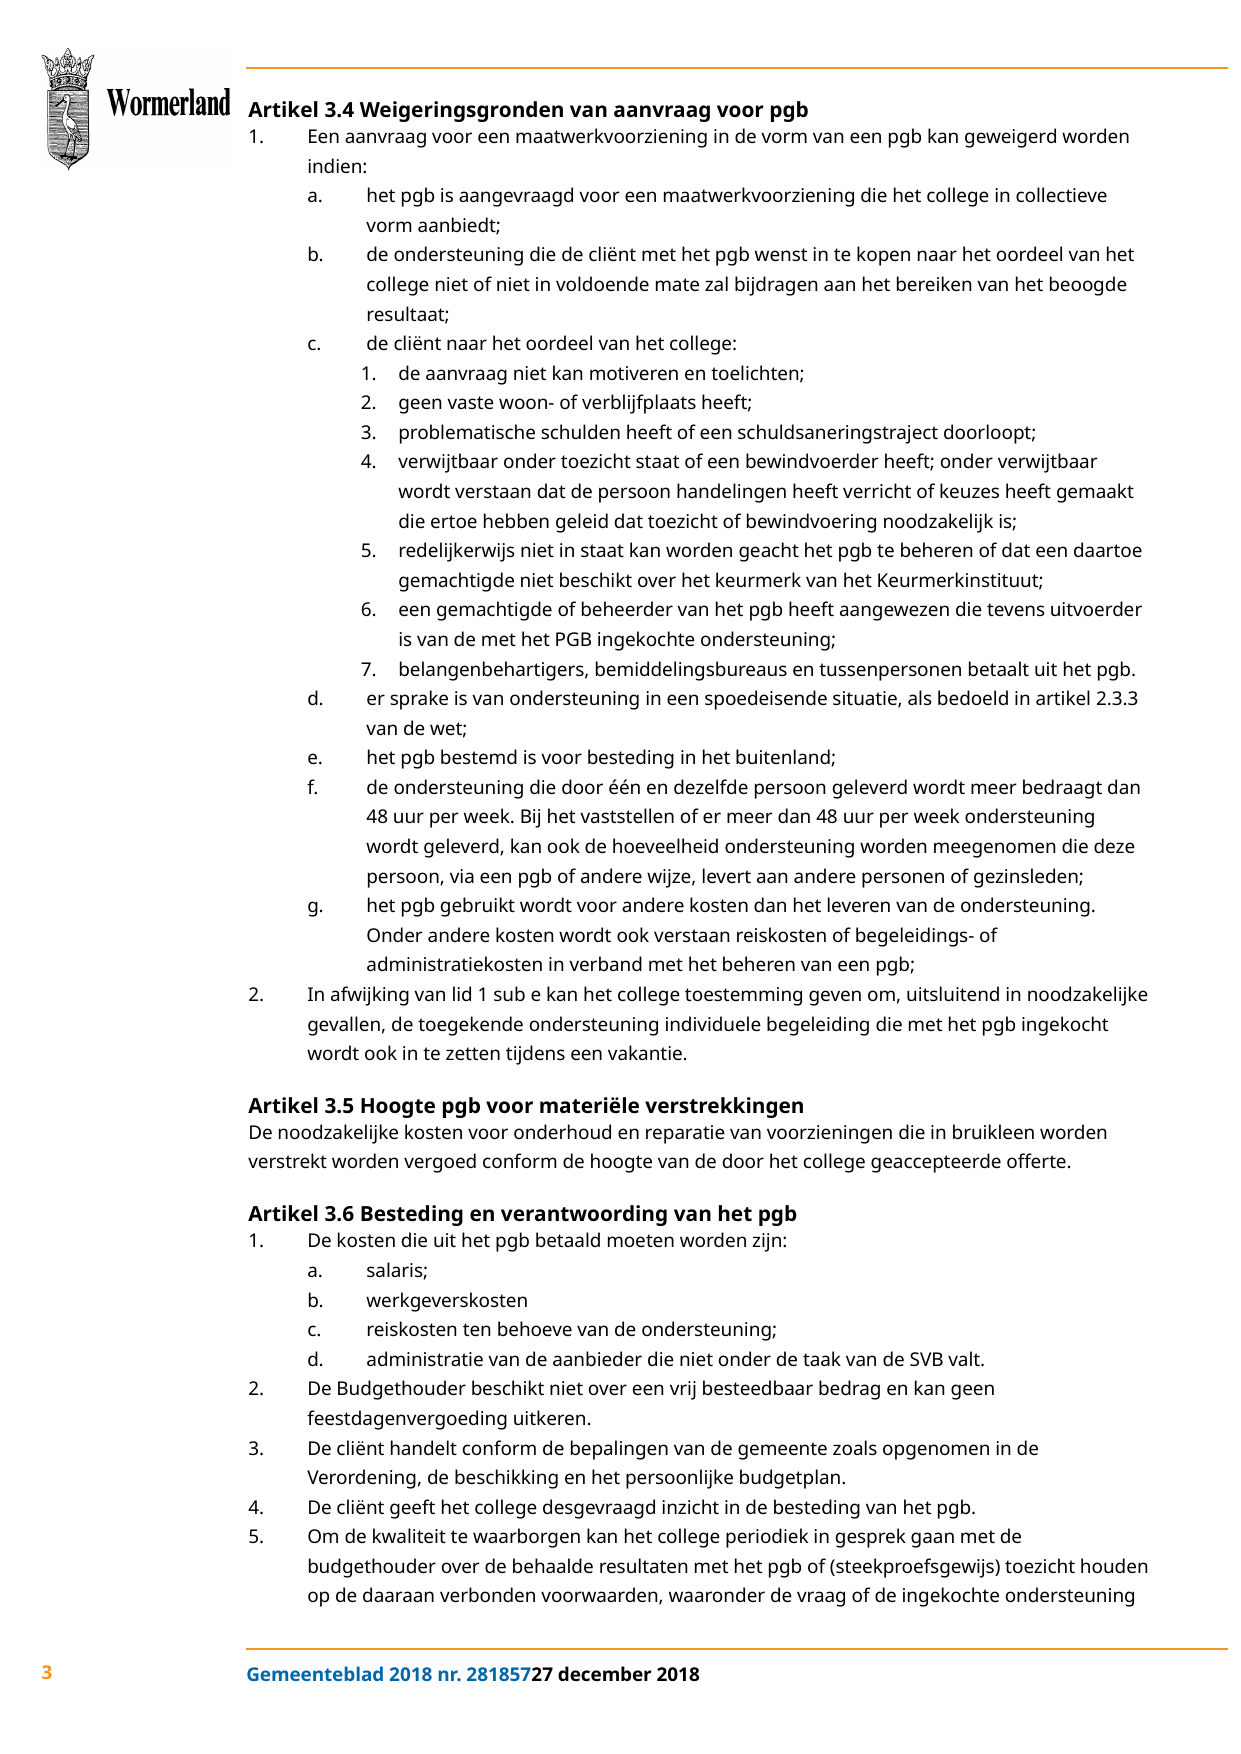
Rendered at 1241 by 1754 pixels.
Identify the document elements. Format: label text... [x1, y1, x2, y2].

list geen vaste woon- of verblijfplaats heeft; [361, 389, 1152, 415]
list belangenbehartigers, bemiddelingsbureaus en tussenpersonen betaalt uit het pgb. [361, 656, 1152, 681]
list De kosten die uit het pgb betaald moeten worden zijn: [248, 1228, 1152, 1253]
list Om de kwaliteit te waarborgen kan het college periodiek in gesprek gaan met de budgethouder over de behaalde resultaten met het pgb of (steekproefsgewijs) toezicht houden op de daaraan verbonden voorwaarden, waaronder de vraag of de ingekochte ondersteuning [248, 1523, 1152, 1608]
list de ondersteuning die de cliënt met het pgb wenst in te kopen naar het oordeel van het college niet of niet in voldoende mate zal bijdragen aan het bereiken van het beoogde resultaat; [307, 242, 1152, 326]
text Artikel 3.5 Hoogte pgb voor materiële verstrekkingen [248, 1091, 1152, 1119]
list reiskosten ten behoeve van de ondersteuning; [307, 1316, 1152, 1342]
text Artikel 3.6 Besteding en verantwoording van het pgb [248, 1199, 1152, 1228]
list werkgeverskosten [307, 1287, 1152, 1312]
list De cliënt geeft het college desgevraagd inzicht in de besteding van het pgb. [248, 1494, 1152, 1519]
list het pgb is aangevraagd voor een maatwerkvoorziening die het college in collectieve vorm aanbiedt; [307, 182, 1152, 238]
list In afwijking van lid 1 sub e kan het college toestemming geven om, uitsluitend in noodzakelijke gevallen, de toegekende ondersteuning individuele begeleiding die met het pgb ingekocht wordt ook in te zetten tijdens een vakantie. [248, 981, 1152, 1066]
list administratie van de aanbieder die niet onder de taak van de SVB valt. [307, 1346, 1152, 1372]
list De cliënt handelt conform de bepalingen van de gemeente zoals opgenomen in de Verordening, de beschikking en het persoonlijke budgetplan. [248, 1435, 1152, 1490]
list de ondersteuning die door één en dezelfde persoon geleverd wordt meer bedraagt dan 48 uur per week. Bij het vaststellen of er meer dan 48 uur per week ondersteuning wordt geleverd, kan ook de hoeveelheid ondersteuning worden meegenomen die deze persoon, via een pgb of andere wijze, levert aan andere personen of gezinsleden; [307, 774, 1152, 888]
list de cliënt naar het oordeel van het college: [307, 330, 1152, 356]
text Artikel 3.4 Weigeringsgronden van aanvraag voor pgb [248, 95, 1152, 123]
list er sprake is van ondersteuning in een spoedeisende situatie, als bedoeld in artikel 2.3.3 van de wet; [307, 685, 1152, 741]
text De noodzakelijke kosten voor onderhoud en reparatie van voorzieningen die in bruikleen worden verstrekt worden vergoed conform de hoogte van de door het college geaccepteerde offerte. [248, 1119, 1152, 1174]
picture [41, 47, 231, 172]
list redelijkerwijs niet in staat kan worden geacht het pgb te beheren of dat een daartoe gemachtigde niet beschikt over het keurmerk van het Keurmerkinstituut; [361, 537, 1152, 593]
list het pgb gebruikt wordt voor andere kosten dan het leveren van de ondersteuning. Onder andere kosten wordt ook verstaan reiskosten of begeleidings- of administratiekosten in verband met het beheren van een pgb; [307, 892, 1152, 977]
list verwijtbaar onder toezicht staat of een bewindvoerder heeft; onder verwijtbaar wordt verstaan dat de persoon handelingen heeft verricht of keuzes heeft gemaakt die ertoe hebben geleid dat toezicht of bewindvoering noodzakelijk is; [361, 449, 1152, 533]
list problematische schulden heeft of een schuldsaneringstraject doorloopt; [361, 419, 1152, 445]
list salaris; [307, 1257, 1152, 1283]
list het pgb bestemd is voor besteding in het buitenland; [307, 744, 1152, 770]
list een gemachtigde of beheerder van het pgb heeft aangewezen die tevens uitvoerder is van de met het PGB ingekochte ondersteuning; [361, 597, 1152, 652]
list De Budgethouder beschikt niet over een vrij besteedbaar bedrag en kan geen feestdagenvergoeding uitkeren. [248, 1376, 1152, 1431]
list Een aanvraag voor een maatwerkvoorziening in de vorm van een pgb kan geweigerd worden indien: [248, 123, 1152, 178]
list de aanvraag niet kan motiveren en toelichten; [361, 360, 1152, 386]
